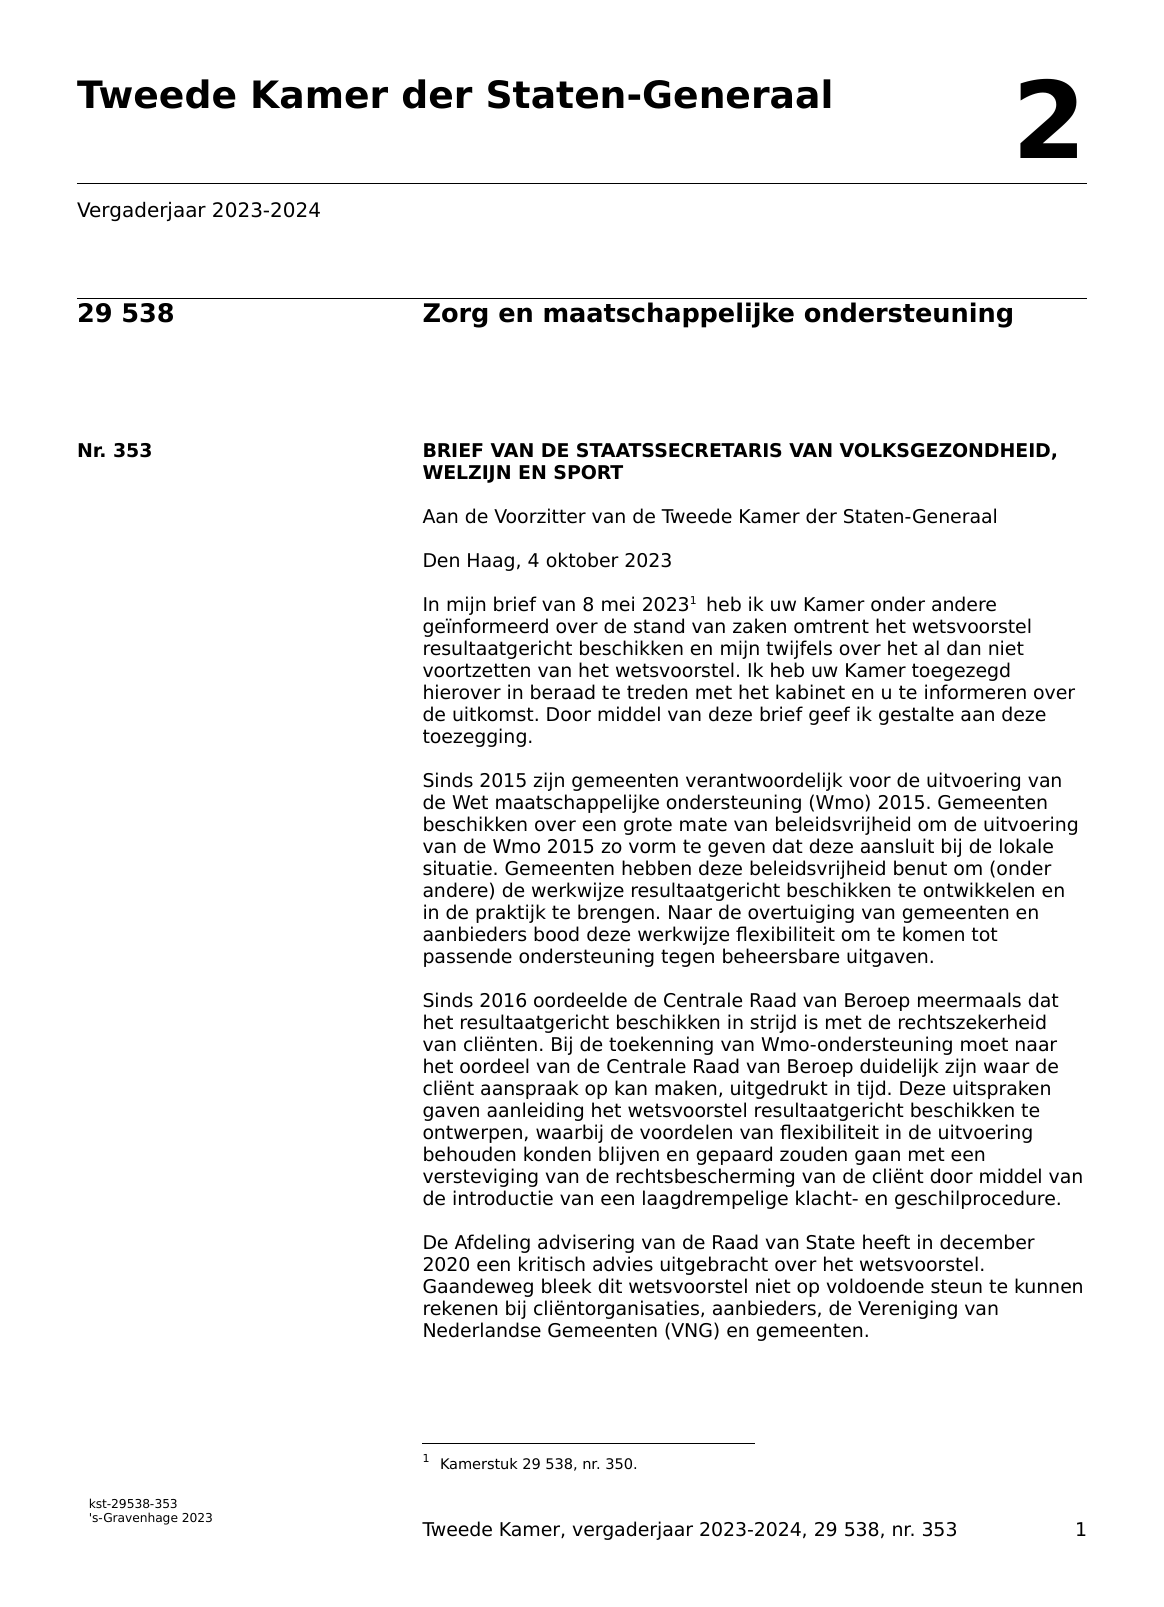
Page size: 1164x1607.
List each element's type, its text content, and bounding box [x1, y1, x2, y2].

text Sinds 2015 zijn gemeenten verantwoordelijk voor de uitvoering van de Wet maatschappelijke ondersteuning (Wmo) 2015. Gemeenten beschikken over een grote mate van beleidsvrijheid om de uitvoering van de Wmo 2015 zo vorm te geven dat deze aansluit bij de lokale situatie. Gemeenten hebben deze beleidsvrijheid benut om (onder andere) de werkwijze resultaatgericht beschikken te ontwikkelen en in de praktijk te brengen. Naar de overtuiging van gemeenten en aanbieders bood deze werkwijze flexibiliteit om te komen tot passende ondersteuning tegen beheersbare uitgaven. [422, 770, 1087, 968]
text Den Haag, 4 oktober 2023 [422, 550, 1087, 572]
text kst-29538-353 [88, 1497, 323, 1511]
subtitle 29 538 Zorg en maatschappelijke ondersteuning [77, 299, 1087, 329]
text In mijn brief van 8 mei 2023 heb ik uw Kamer onder andere geïnformeerd over de stand van zaken omtrent het wetsvoorstel resultaatgericht beschikken en mijn twijfels over het al dan niet voortzetten van het wetsvoorstel. Ik heb uw Kamer toegezegd hierover in beraad te treden met het kabinet en u te informeren over de uitkomst. Door middel van deze brief geef ik gestalte aan deze toezegging. [422, 594, 1087, 748]
subtitle Nr. 353 BRIEF VAN DE STAATSSECRETARIS VAN VOLKSGEZONDHEID, WELZIJN EN SPORT [77, 440, 1087, 484]
text Aan de Voorzitter van de Tweede Kamer der Staten-Generaal [422, 506, 1087, 528]
text Sinds 2016 oordeelde de Centrale Raad van Beroep meermaals dat het resultaatgericht beschikken in strijd is met de rechtszekerheid van cliënten. Bij de toekenning van Wmo-ondersteuning moet naar het oordeel van de Centrale Raad van Beroep duidelijk zijn waar de cliënt aanspraak op kan maken, uitgedrukt in tijd. Deze uitspraken gaven aanleiding het wetsvoorstel resultaatgericht beschikken te ontwerpen, waarbij de voordelen van flexibiliteit in de uitvoering behouden konden blijven en gepaard zouden gaan met een versteviging van de rechtsbescherming van de cliënt door middel van de introductie van een laagdrempelige klacht- en geschilprocedure. [422, 990, 1087, 1210]
text Kamerstuk 29 538, nr. 350. [422, 1452, 1087, 1474]
text De Afdeling advisering van de Raad van State heeft in december 2020 een kritisch advies uitgebracht over het wetsvoorstel. Gaandeweg bleek dit wetsvoorstel niet op voldoende steun te kunnen rekenen bij cliëntorganisaties, aanbieders, de Vereniging van Nederlandse Gemeenten (VNG) en gemeenten. [422, 1232, 1087, 1342]
table_header Tweede Kamer der Staten-Generaal [77, 59, 886, 183]
text 's-Gravenhage 2023 [88, 1511, 323, 1525]
table_cell Vergaderjaar 2023-2024 [77, 184, 1087, 298]
table_header 2 [886, 59, 1087, 183]
